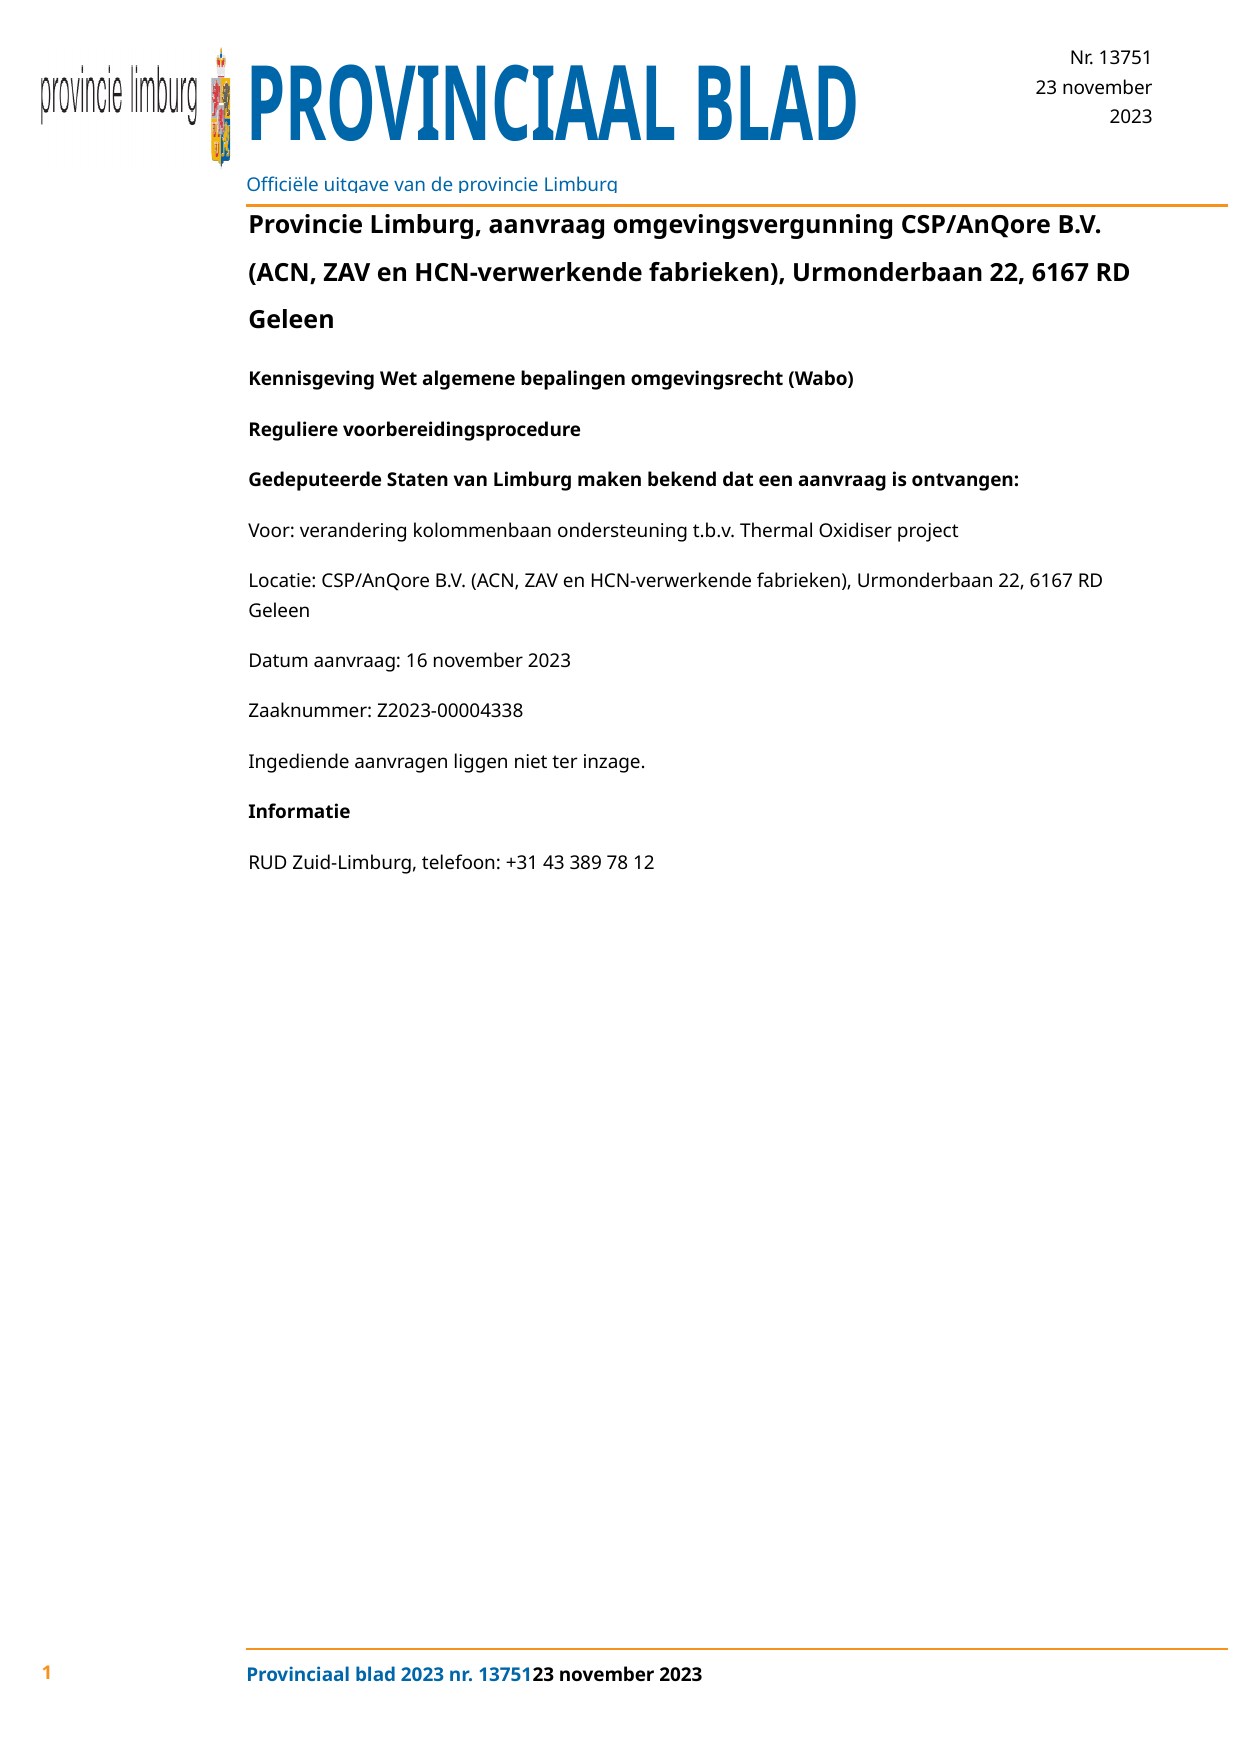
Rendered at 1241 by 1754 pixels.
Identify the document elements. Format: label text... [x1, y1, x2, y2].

text Locatie: CSP/AnQore B.V. (ACN, ZAV en HCN-verwerkende fabrieken), Urmonderbaan 22, 6167 RD Geleen [248, 567, 1152, 622]
picture [41, 47, 231, 172]
text Ingediende aanvragen liggen niet ter inzage. [248, 748, 1152, 774]
text Voor: verandering kolommenbaan ondersteuning t.b.v. Thermal Oxidiser project [248, 517, 1152, 542]
text Zaaknummer: Z2023-00004338 [248, 698, 1152, 723]
text RUD Zuid-Limburg, telefoon: +31 43 389 78 12 [248, 849, 1152, 874]
text Gedeputeerde Staten van Limburg maken bekend dat een aanvraag is ontvangen: [248, 466, 1152, 492]
text Kennisgeving Wet algemene bepalingen omgevingsrecht (Wabo) [248, 366, 1152, 391]
text Datum aanvraag: 16 november 2023 [248, 647, 1152, 673]
text Provincie Limburg, aanvraag omgevingsvergunning CSP/AnQore B.V. (ACN, ZAV en HCN-verwerkende fabrieken), Urmonderbaan 22, 6167 RD Geleen [248, 207, 1152, 336]
text Informatie [248, 798, 1152, 824]
text Reguliere voorbereidingsprocedure [248, 416, 1152, 442]
